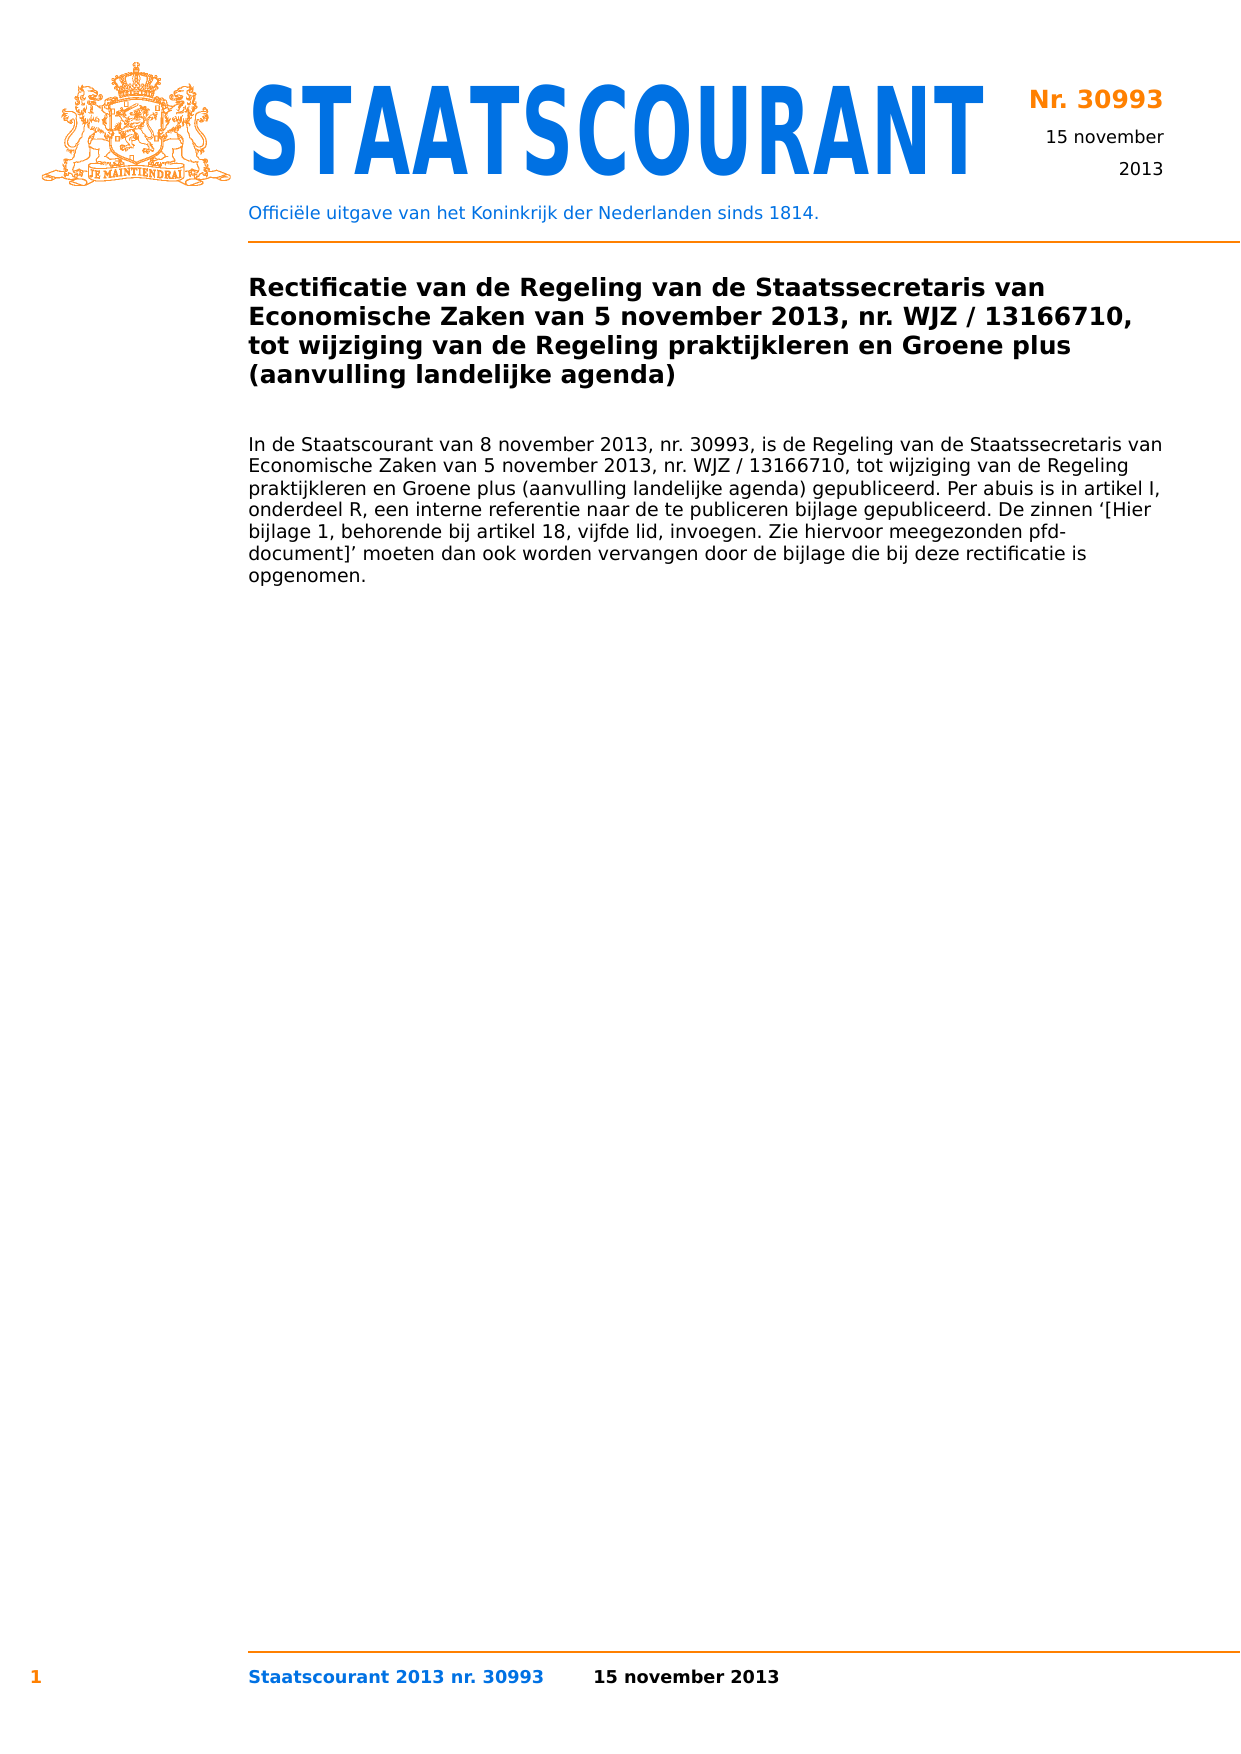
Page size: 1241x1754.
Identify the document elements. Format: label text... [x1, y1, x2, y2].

table_header [25, 62, 248, 241]
table_header STAATSCOURANT [248, 62, 998, 203]
table_cell 2013 [998, 153, 1240, 203]
table_cell Officiële uitgave van het Koninkrijk der Nederlanden sinds 1814. [248, 203, 1240, 241]
table_header Nr. 30993 [998, 62, 1240, 121]
table_cell 15 november [998, 121, 1240, 153]
picture [41, 62, 231, 186]
subtitle Rectificatie van de Regeling van de Staatssecretaris van Economische Zaken van 5 november 2013, nr. WJZ / 13166710, tot wijziging van de Regeling praktijkleren en Groene plus (aanvulling landelijke agenda) [248, 273, 1163, 390]
text In de Staatscourant van 8 november 2013, nr. 30993, is de Regeling van de Staatssecretaris van Economische Zaken van 5 november 2013, nr. WJZ / 13166710, tot wijziging van de Regeling praktijkleren en Groene plus (aanvulling landelijke agenda) gepubliceerd. Per abuis is in artikel I, onderdeel R, een interne referentie naar de te publiceren bijlage gepubliceerd. De zinnen ‘[Hier bijlage 1, behorende bij artikel 18, vijfde lid, invoegen. Zie hiervoor meegezonden pfd-document]’ moeten dan ook worden vervangen door de bijlage die bij deze rectificatie is opgenomen. [248, 433, 1163, 587]
